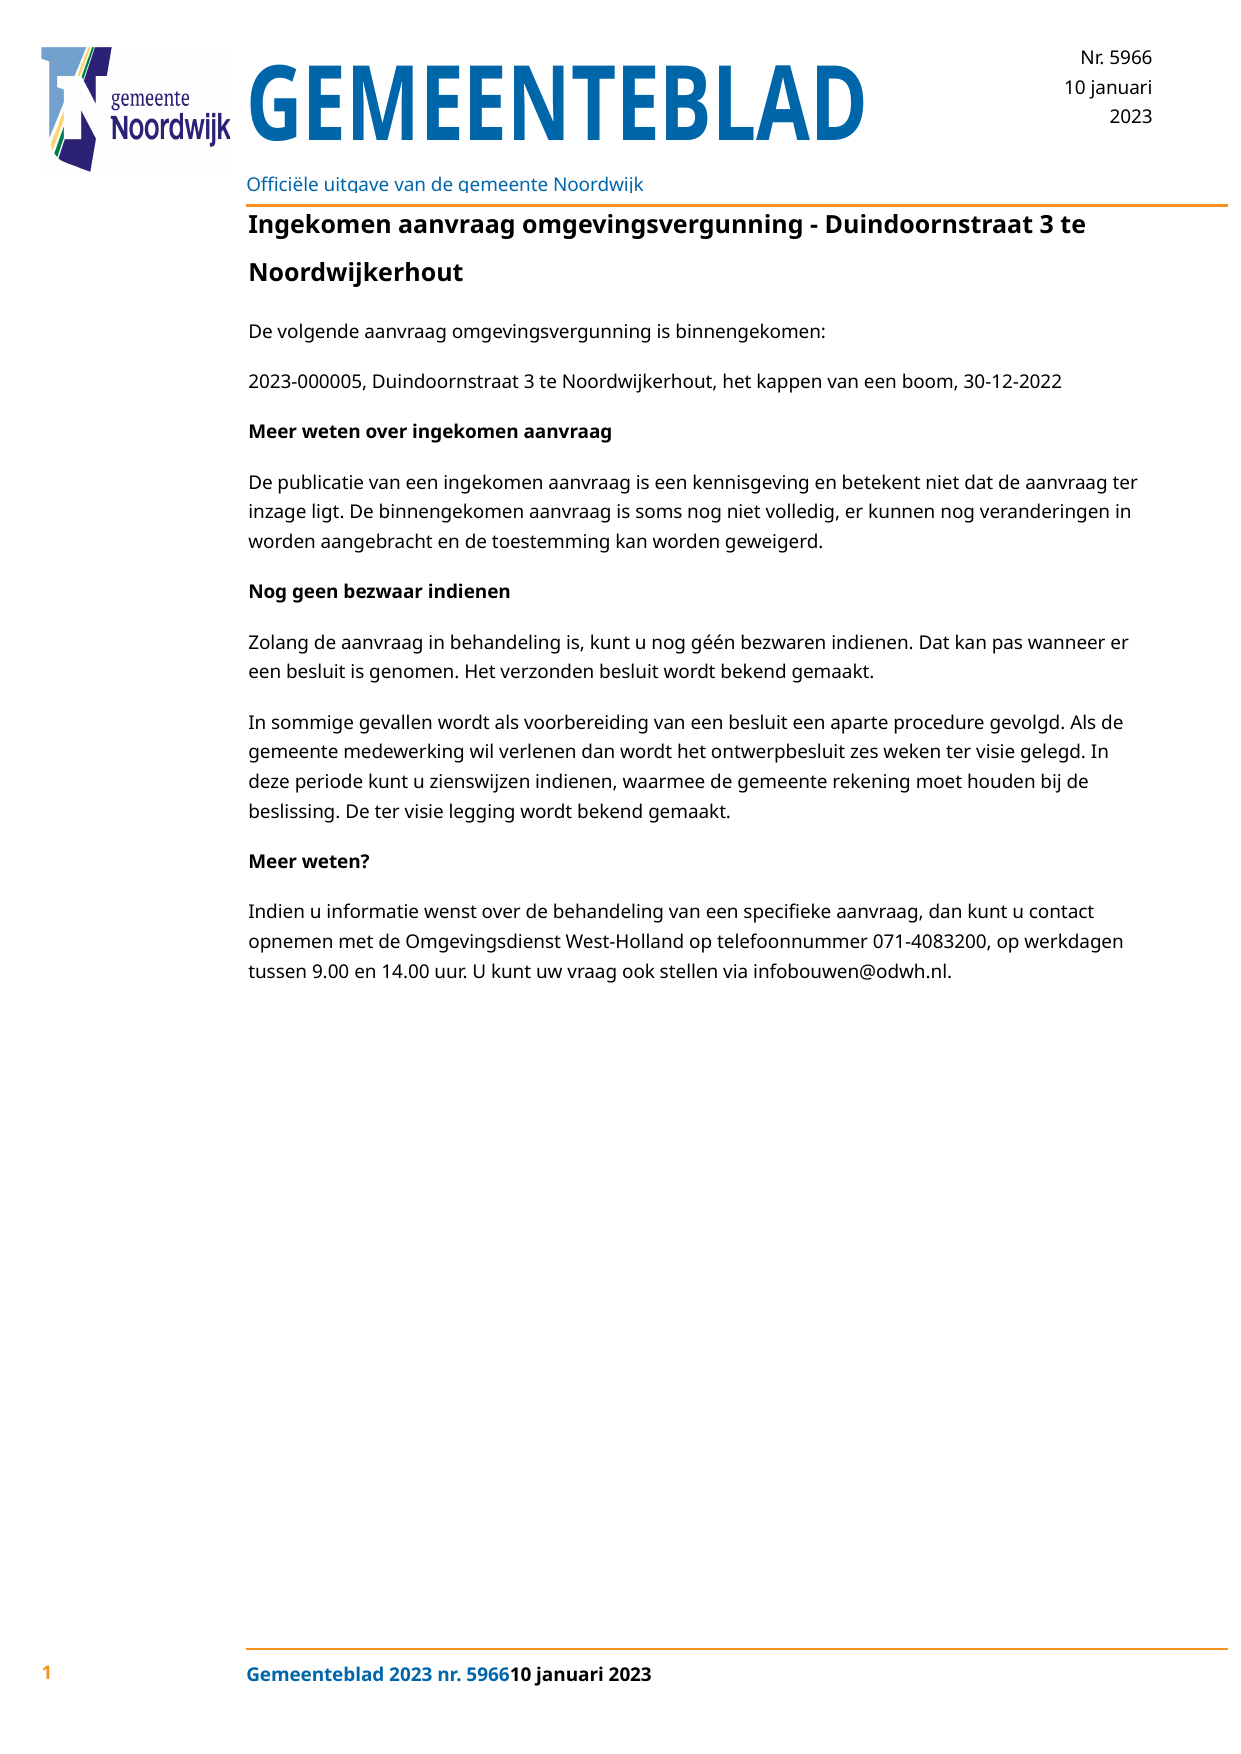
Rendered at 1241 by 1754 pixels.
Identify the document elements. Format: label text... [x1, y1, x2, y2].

text In sommige gevallen wordt als voorbereiding van een besluit een aparte procedure gevolgd. Als de gemeente medewerking wil verlenen dan wordt het ontwerpbesluit zes weken ter visie gelegd. In deze periode kunt u zienswijzen indienen, waarmee de gemeente rekening moet houden bij de beslissing. De ter visie legging wordt bekend gemaakt. [248, 709, 1152, 824]
picture [41, 47, 231, 172]
text Nog geen bezwaar indienen [248, 579, 1152, 604]
text Meer weten over ingekomen aanvraag [248, 419, 1152, 444]
text 2023-000005, Duindoornstraat 3 te Noordwijkerhout, het kappen van een boom, 30-12-2022 [248, 368, 1152, 394]
text De volgende aanvraag omgevingsvergunning is binnengekomen: [248, 318, 1152, 344]
text De publicatie van een ingekomen aanvraag is een kennisgeving en betekent niet dat de aanvraag ter inzage ligt. De binnengekomen aanvraag is soms nog niet volledig, er kunnen nog veranderingen in worden aangebracht en de toestemming kan worden geweigerd. [248, 469, 1152, 554]
text Meer weten? [248, 848, 1152, 874]
text Indien u informatie wenst over de behandeling van een specifieke aanvraag, dan kunt u contact opnemen met de Omgevingsdienst West-Holland op telefoonnummer 071-4083200, op werkdagen tussen 9.00 en 14.00 uur. U kunt uw vraag ook stellen via infobouwen@odwh.nl. [248, 899, 1152, 984]
text Zolang de aanvraag in behandeling is, kunt u nog géén bezwaren indienen. Dat kan pas wanneer er een besluit is genomen. Het verzonden besluit wordt bekend gemaakt. [248, 629, 1152, 684]
text Ingekomen aanvraag omgevingsvergunning - Duindoornstraat 3 te Noordwijkerhout [248, 207, 1152, 288]
